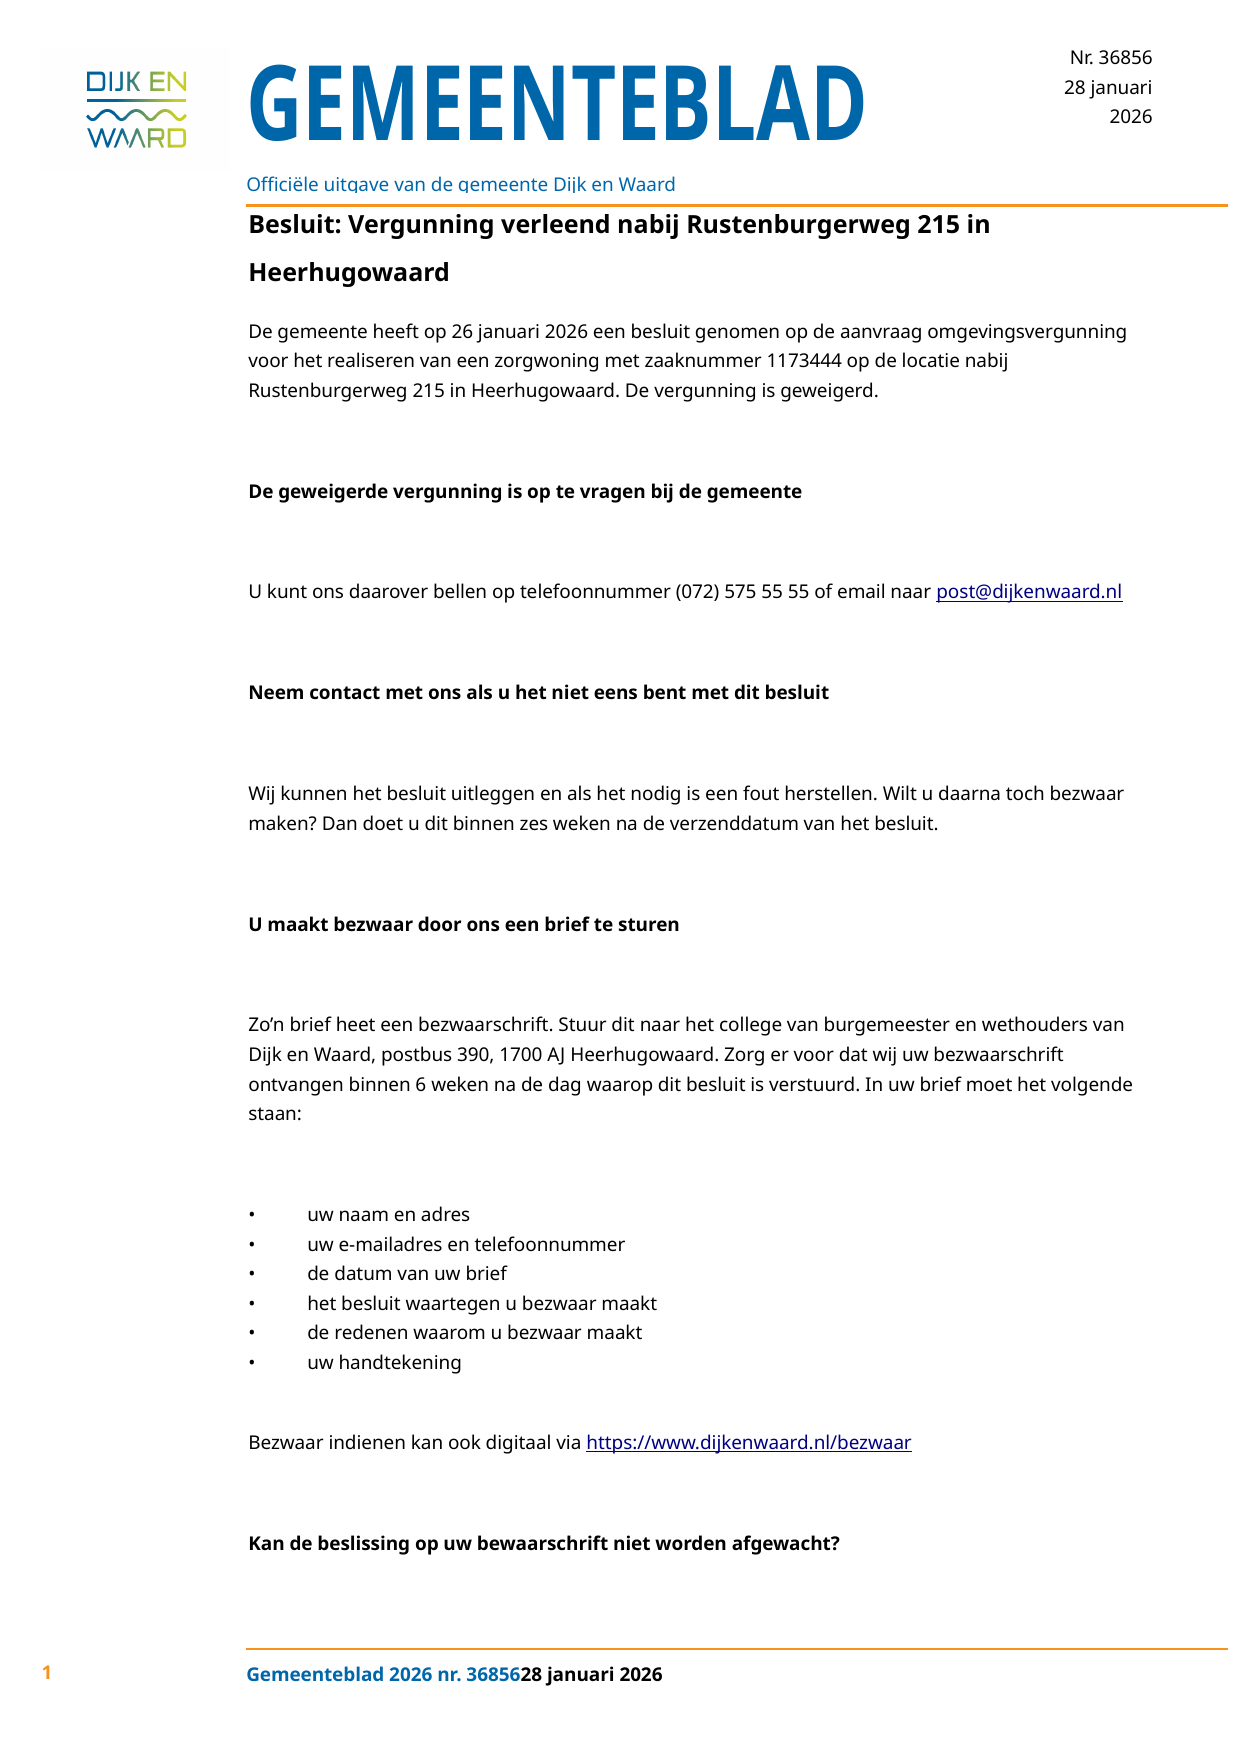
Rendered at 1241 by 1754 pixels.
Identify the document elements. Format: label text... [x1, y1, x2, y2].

list uw naam en adres [248, 1201, 1152, 1227]
text Kan de beslissing op uw bewaarschrift niet worden afgewacht? [248, 1530, 1152, 1556]
text U maakt bezwaar door ons een brief te sturen [248, 911, 1152, 937]
text Wij kunnen het besluit uitleggen en als het nodig is een fout herstellen. Wilt u daarna toch bezwaar maken? Dan doet u dit binnen zes weken na de verzenddatum van het besluit. [248, 780, 1152, 836]
text De gemeente heeft op 26 januari 2026 een besluit genomen op de aanvraag omgevingsvergunning voor het realiseren van een zorgwoning met zaaknummer 1173444 op de locatie nabij Rustenburgerweg 215 in Heerhugowaard. De vergunning is geweigerd. [248, 318, 1152, 403]
list het besluit waartegen u bezwaar maakt [248, 1290, 1152, 1316]
list de datum van uw brief [248, 1260, 1152, 1286]
text U kunt ons daarover bellen op telefoonnummer (072) 575 55 55 of email naar post@dijkenwaard.nl [248, 579, 1152, 604]
list uw handtekening [248, 1349, 1152, 1375]
picture [41, 47, 231, 172]
text De geweigerde vergunning is op te vragen bij de gemeente [248, 478, 1152, 504]
text Besluit: Vergunning verleend nabij Rustenburgerweg 215 in Heerhugowaard [248, 207, 1152, 288]
list uw e-mailadres en telefoonnummer [248, 1231, 1152, 1257]
text Bezwaar indienen kan ook digitaal via https://www.dijkenwaard.nl/bezwaar [248, 1429, 1152, 1455]
text Zo’n brief heet een bezwaarschrift. Stuur dit naar het college van burgemeester en wethouders van Dijk en Waard, postbus 390, 1700 AJ Heerhugowaard. Zorg er voor dat wij uw bezwaarschrift ontvangen binnen 6 weken na de dag waarop dit besluit is verstuurd. In uw brief moet het volgende staan: [248, 1012, 1152, 1126]
text Neem contact met ons als u het niet eens bent met dit besluit [248, 679, 1152, 705]
list de redenen waarom u bezwaar maakt [248, 1319, 1152, 1345]
